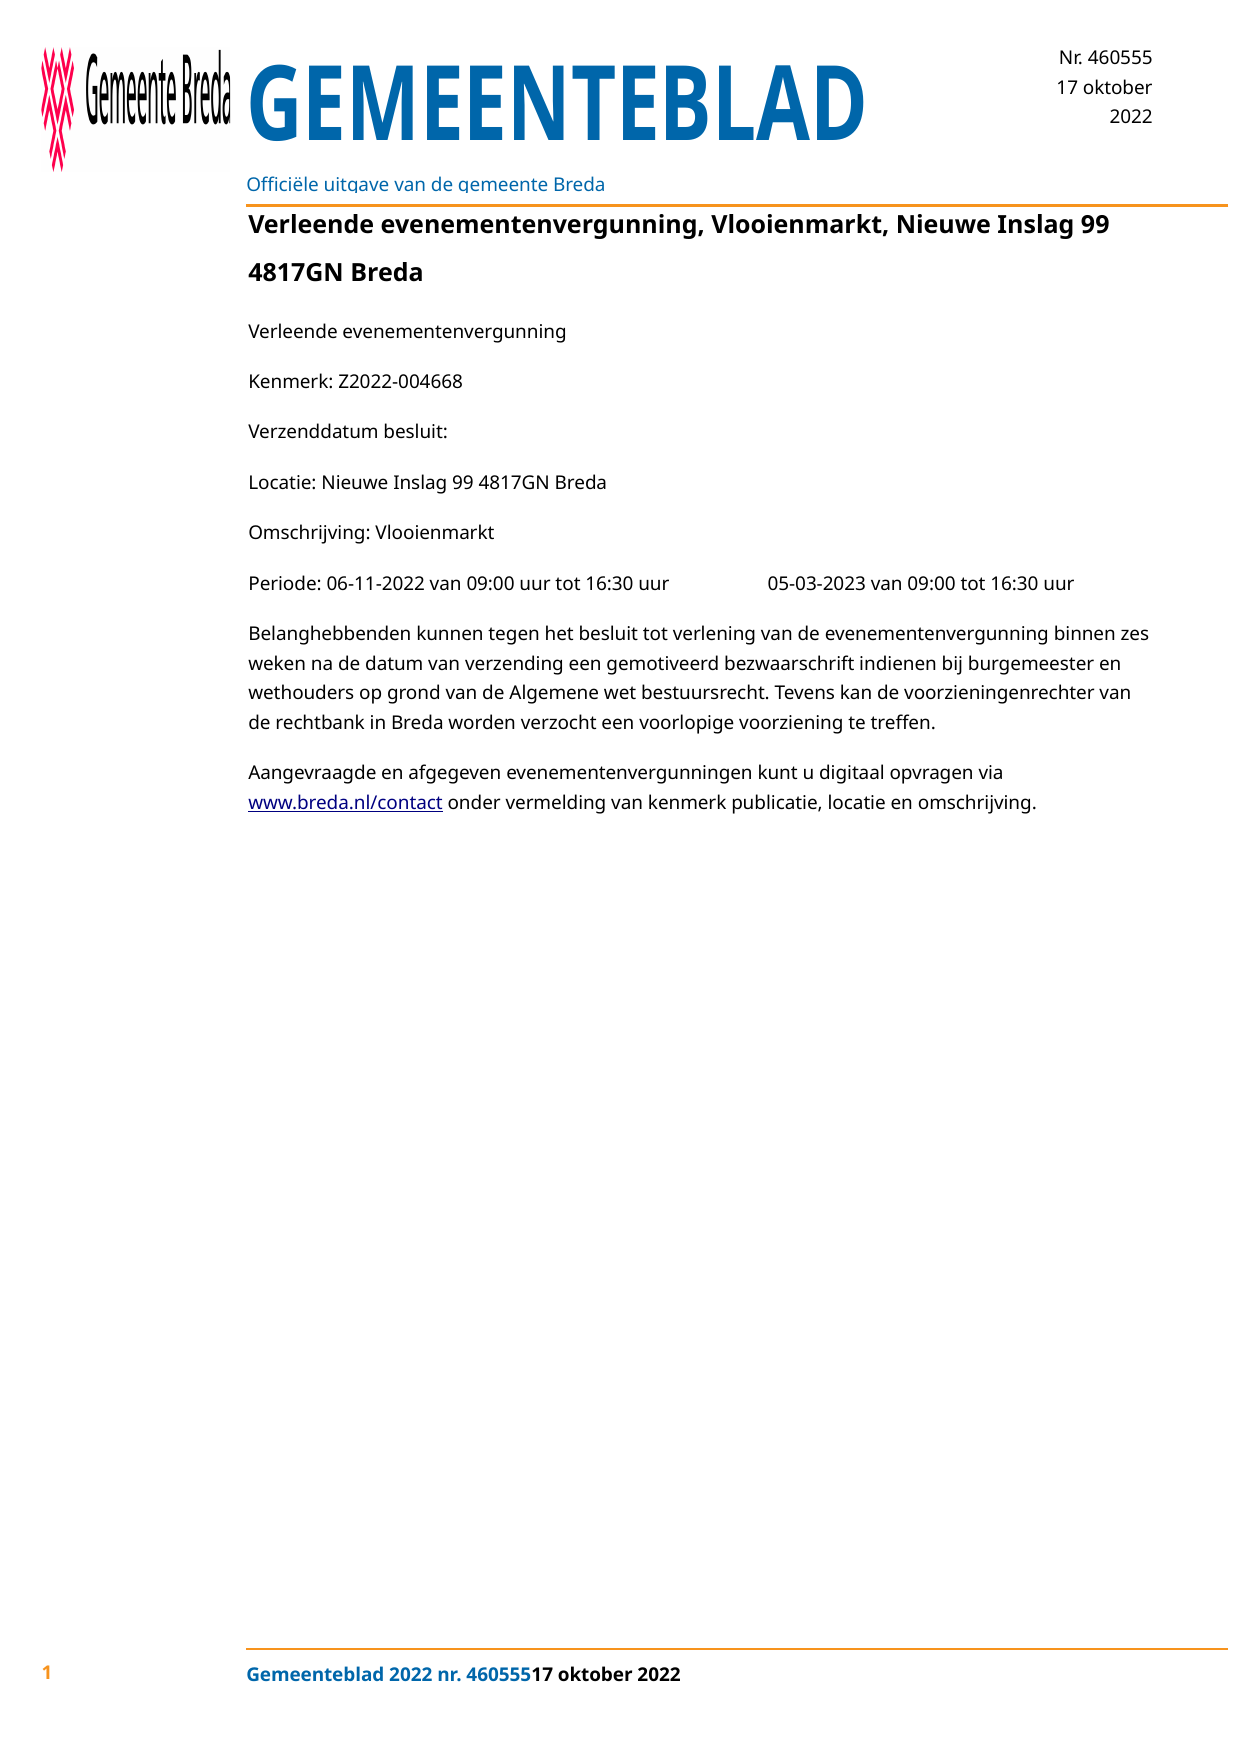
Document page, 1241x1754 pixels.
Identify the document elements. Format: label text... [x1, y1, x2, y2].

text Verleende evenementenvergunning [248, 318, 1152, 344]
picture [41, 47, 231, 172]
text Omschrijving: Vlooienmarkt [248, 519, 1152, 545]
text Kenmerk: Z2022-004668 [248, 368, 1152, 394]
text Aangevraagde en afgegeven evenementenvergunningen kunt u digitaal opvragen via www.breda.nl/contact onder vermelding van kenmerk publicatie, locatie en omschrijving. [248, 759, 1152, 815]
text Verzenddatum besluit: [248, 419, 1152, 444]
text Periode: 06-11-2022 van 09:00 uur tot 16:30 uur 05-03-2023 van 09:00 tot 16:30 uur [248, 570, 1152, 596]
text Verleende evenementenvergunning, Vlooienmarkt, Nieuwe Inslag 99 4817GN Breda [248, 207, 1152, 288]
text Locatie: Nieuwe Inslag 99 4817GN Breda [248, 469, 1152, 495]
text Belanghebbenden kunnen tegen het besluit tot verlening van de evenementenvergunning binnen zes weken na de datum van verzending een gemotiveerd bezwaarschrift indienen bij burgemeester en wethouders op grond van de Algemene wet bestuursrecht. Tevens kan de voorzieningenrechter van de rechtbank in Breda worden verzocht een voorlopige voorziening te treffen. [248, 620, 1152, 735]
